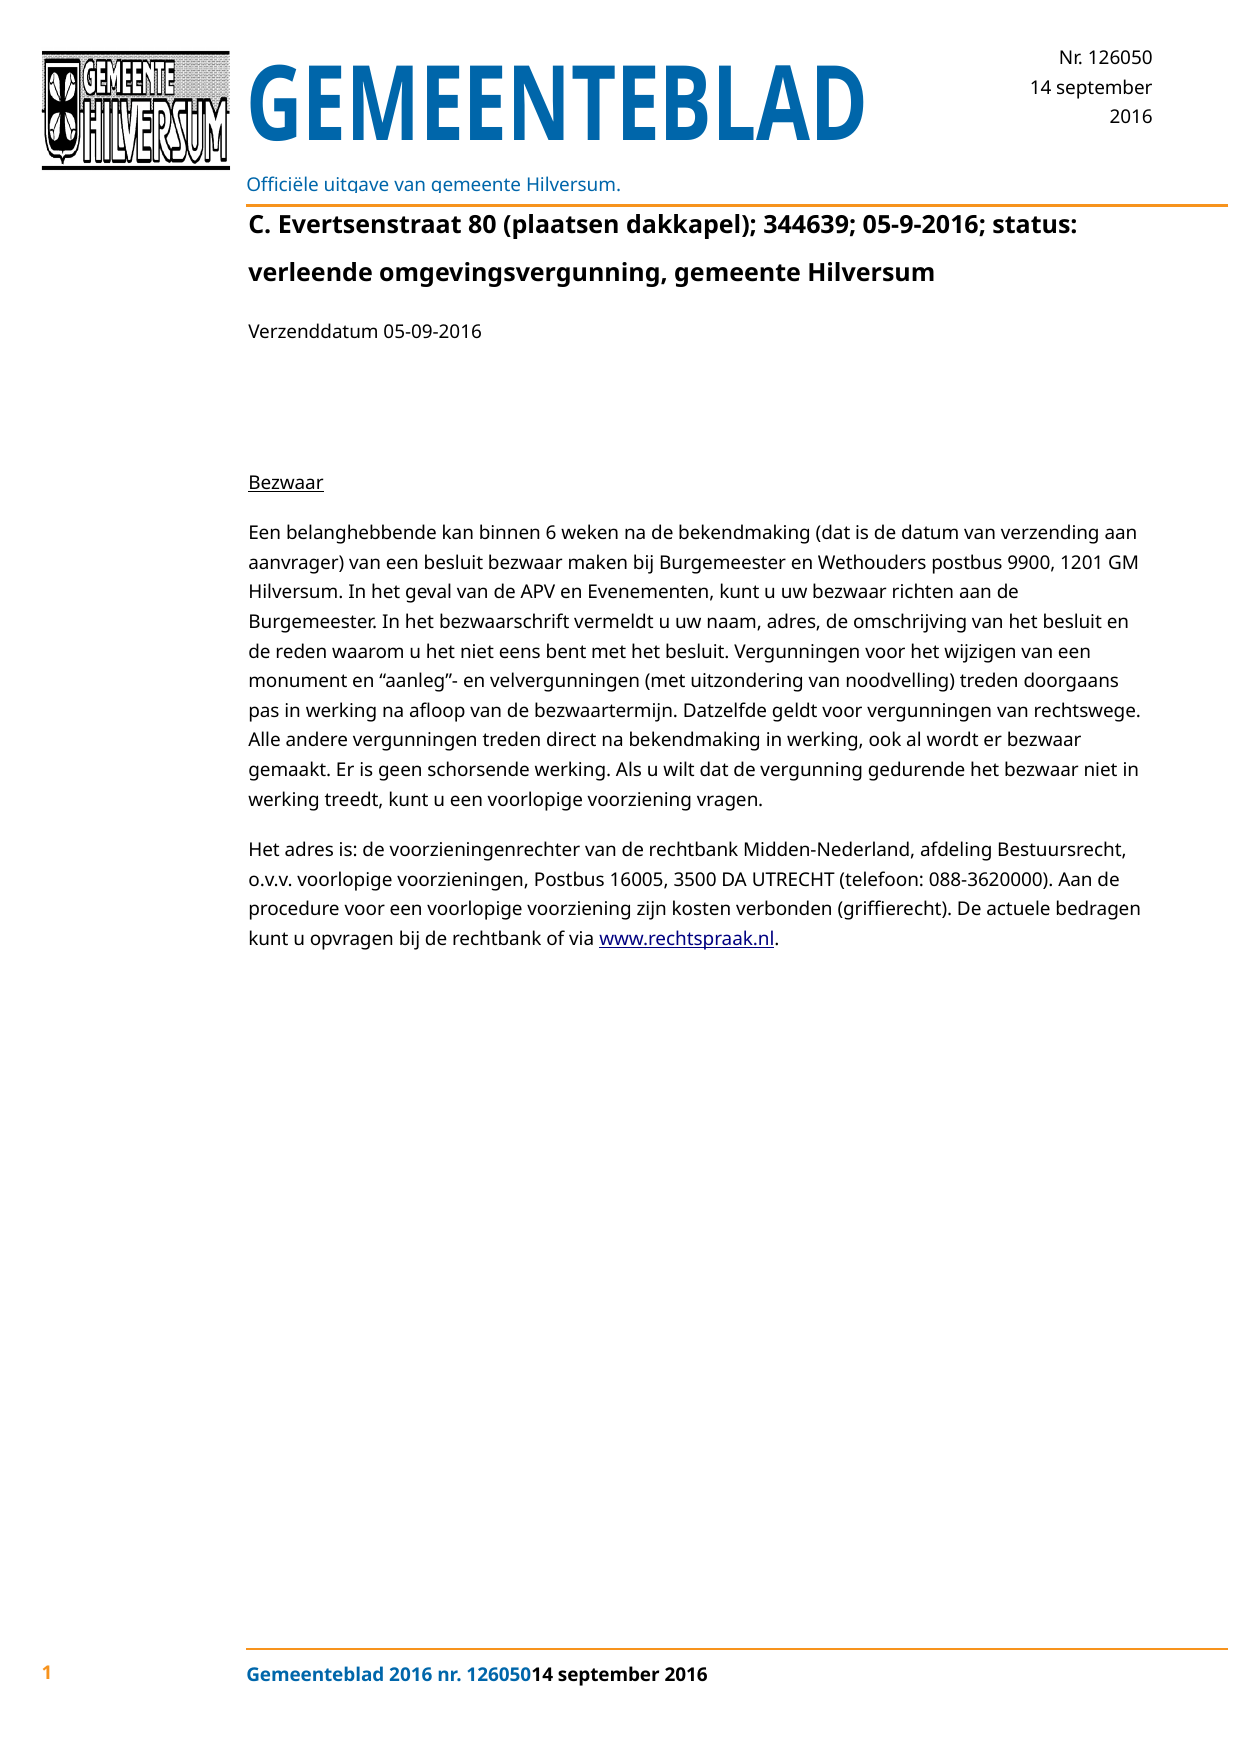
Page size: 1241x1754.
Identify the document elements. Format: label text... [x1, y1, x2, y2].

text Het adres is: de voorzieningenrechter van de rechtbank Midden-Nederland, afdeling Bestuursrecht, o.v.v. voorlopige voorzieningen, Postbus 16005, 3500 DA UTRECHT (telefoon: 088-3620000). Aan de procedure voor een voorlopige voorziening zijn kosten verbonden (griffierecht). De actuele bedragen kunt u opvragen bij de rechtbank of via www.rechtspraak.nl. [248, 836, 1152, 951]
text C. Evertsenstraat 80 (plaatsen dakkapel); 344639; 05-9-2016; status: verleende omgevingsvergunning, gemeente Hilversum [248, 207, 1152, 288]
picture [41, 47, 231, 172]
text Bezwaar [248, 469, 1152, 495]
text Een belanghebbende kan binnen 6 weken na de bekendmaking (dat is de datum van verzending aan aanvrager) van een besluit bezwaar maken bij Burgemeester en Wethouders postbus 9900, 1201 GM Hilversum. In het geval van de APV en Evenementen, kunt u uw bezwaar richten aan de Burgemeester. In het bezwaarschrift vermeldt u uw naam, adres, de omschrijving van het besluit en de reden waarom u het niet eens bent met het besluit. Vergunningen voor het wijzigen van een monument en “aanleg”- en velvergunningen (met uitzondering van noodvelling) treden doorgaans pas in werking na afloop van de bezwaartermijn. Datzelfde geldt voor vergunningen van rechtswege. Alle andere vergunningen treden direct na bekendmaking in werking, ook al wordt er bezwaar gemaakt. Er is geen schorsende werking. Als u wilt dat de vergunning gedurende het bezwaar niet in werking treedt, kunt u een voorlopige voorziening vragen. [248, 519, 1152, 812]
text Verzenddatum 05-09-2016 [248, 318, 1152, 344]
